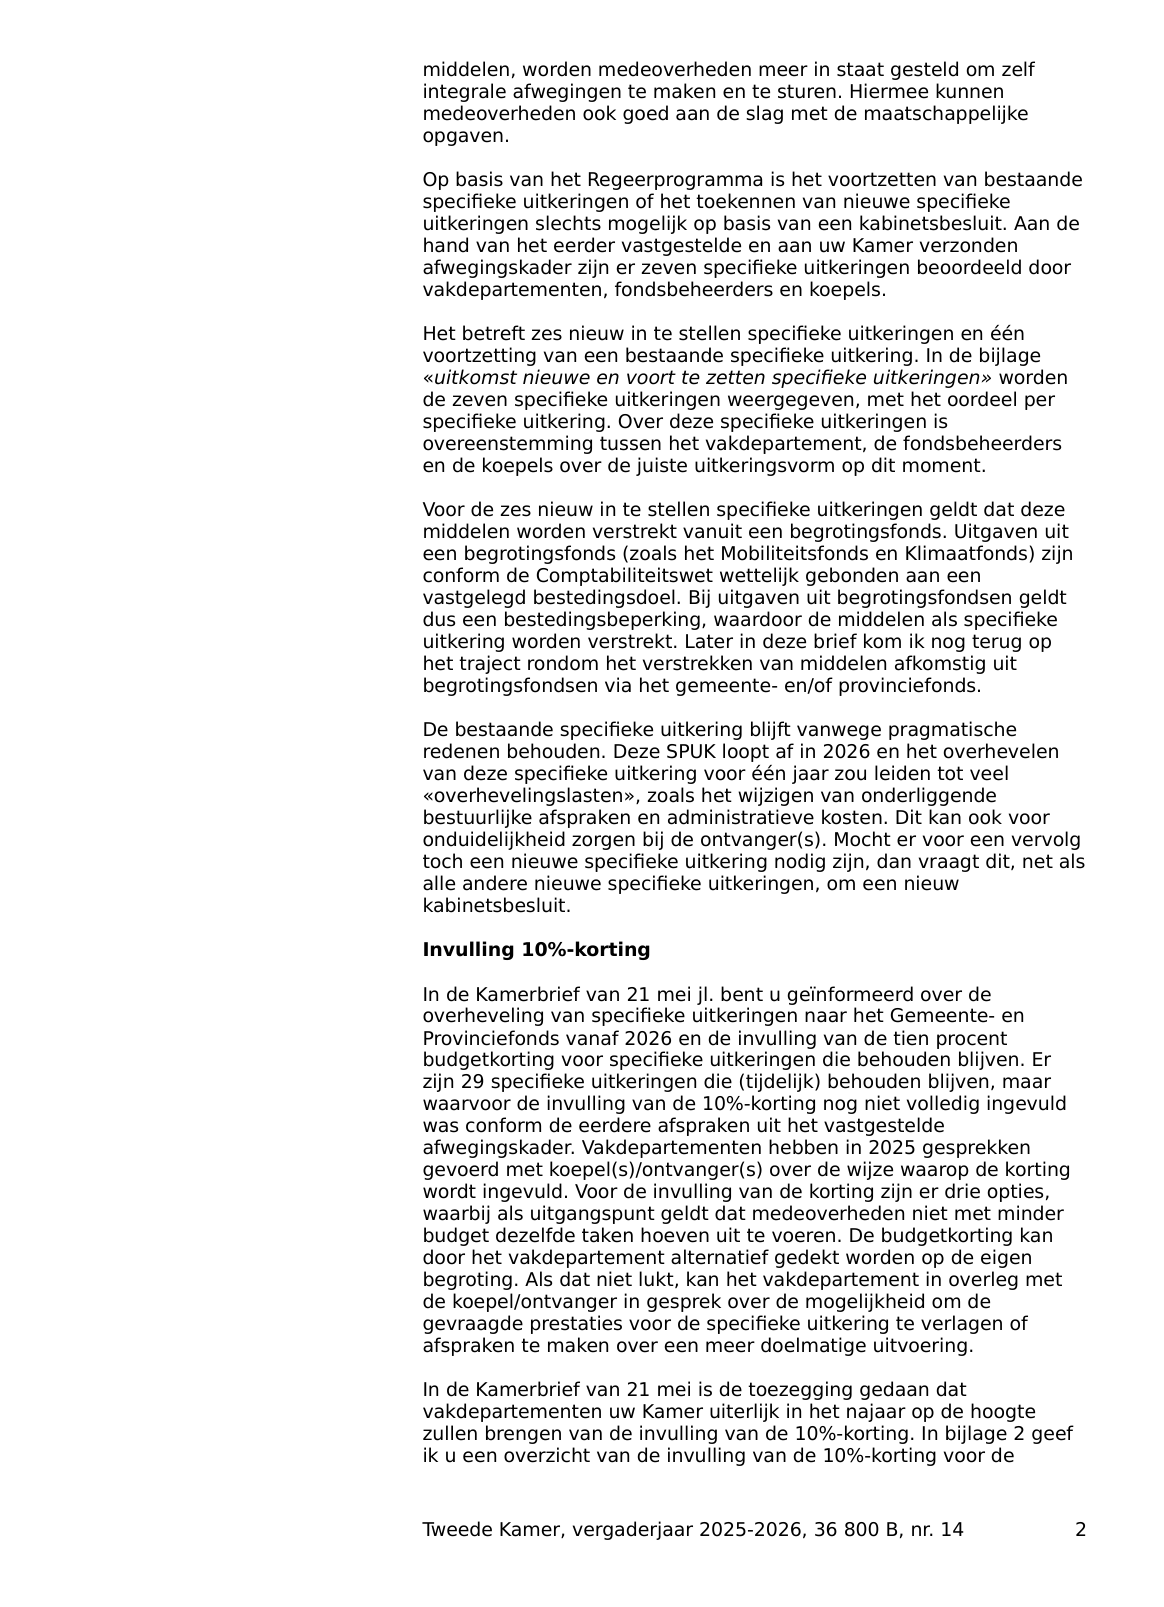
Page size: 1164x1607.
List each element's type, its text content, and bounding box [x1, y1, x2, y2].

text De bestaande specifieke uitkering blijft vanwege pragmatische redenen behouden. Deze SPUK loopt af in 2026 en het overhevelen van deze specifieke uitkering voor één jaar zou leiden tot veel «overhevelingslasten», zoals het wijzigen van onderliggende bestuurlijke afspraken en administratieve kosten. Dit kan ook voor onduidelijkheid zorgen bij de ontvanger(s). Mocht er voor een vervolg toch een nieuwe specifieke uitkering nodig zijn, dan vraagt dit, net als alle andere nieuwe specifieke uitkeringen, om een nieuw kabinetsbesluit. [422, 719, 1087, 917]
subtitle Invulling 10%-korting [422, 939, 1087, 961]
text In de Kamerbrief van 21 mei jl. bent u geïnformeerd over de overheveling van specifieke uitkeringen naar het Gemeente- en Provinciefonds vanaf 2026 en de invulling van de tien procent budgetkorting voor specifieke uitkeringen die behouden blijven. Er zijn 29 specifieke uitkeringen die (tijdelijk) behouden blijven, maar waarvoor de invulling van de 10%-korting nog niet volledig ingevuld was conform de eerdere afspraken uit het vastgestelde afwegingskader. Vakdepartementen hebben in 2025 gesprekken gevoerd met koepel(s)/ontvanger(s) over de wijze waarop de korting wordt ingevuld. Voor de invulling van de korting zijn er drie opties, waarbij als uitgangspunt geldt dat medeoverheden niet met minder budget dezelfde taken hoeven uit te voeren. De budgetkorting kan door het vakdepartement alternatief gedekt worden op de eigen begroting. Als dat niet lukt, kan het vakdepartement in overleg met de koepel/ontvanger in gesprek over de mogelijkheid om de gevraagde prestaties voor de specifieke uitkering te verlagen of afspraken te maken over een meer doelmatige uitvoering. [422, 983, 1087, 1357]
text Op basis van het Regeerprogramma is het voortzetten van bestaande specifieke uitkeringen of het toekennen van nieuwe specifieke uitkeringen slechts mogelijk op basis van een kabinetsbesluit. Aan de hand van het eerder vastgestelde en aan uw Kamer verzonden afwegingskader zijn er zeven specifieke uitkeringen beoordeeld door vakdepartementen, fondsbeheerders en koepels. [422, 169, 1087, 301]
text Het betreft zes nieuw in te stellen specifieke uitkeringen en één voortzetting van een bestaande specifieke uitkering. In de bijlage «uitkomst nieuwe en voort te zetten specifieke uitkeringen» worden de zeven specifieke uitkeringen weergegeven, met het oordeel per specifieke uitkering. Over deze specifieke uitkeringen is overeenstemming tussen het vakdepartement, de fondsbeheerders en de koepels over de juiste uitkeringsvorm op dit moment. [422, 323, 1087, 477]
text In de Kamerbrief van 21 mei is de toezegging gedaan dat vakdepartementen uw Kamer uiterlijk in het najaar op de hoogte zullen brengen van de invulling van de 10%-korting. In bijlage 2 geef ik u een overzicht van de invulling van de 10%-korting voor de [422, 1379, 1087, 1467]
text middelen, worden medeoverheden meer in staat gesteld om zelf integrale afwegingen te maken en te sturen. Hiermee kunnen medeoverheden ook goed aan de slag met de maatschappelijke opgaven. [422, 59, 1087, 147]
text Voor de zes nieuw in te stellen specifieke uitkeringen geldt dat deze middelen worden verstrekt vanuit een begrotingsfonds. Uitgaven uit een begrotingsfonds (zoals het Mobiliteitsfonds en Klimaatfonds) zijn conform de Comptabiliteitswet wettelijk gebonden aan een vastgelegd bestedingsdoel. Bij uitgaven uit begrotingsfondsen geldt dus een bestedingsbeperking, waardoor de middelen als specifieke uitkering worden verstrekt. Later in deze brief kom ik nog terug op het traject rondom het verstrekken van middelen afkomstig uit begrotingsfondsen via het gemeente- en/of provinciefonds. [422, 499, 1087, 697]
